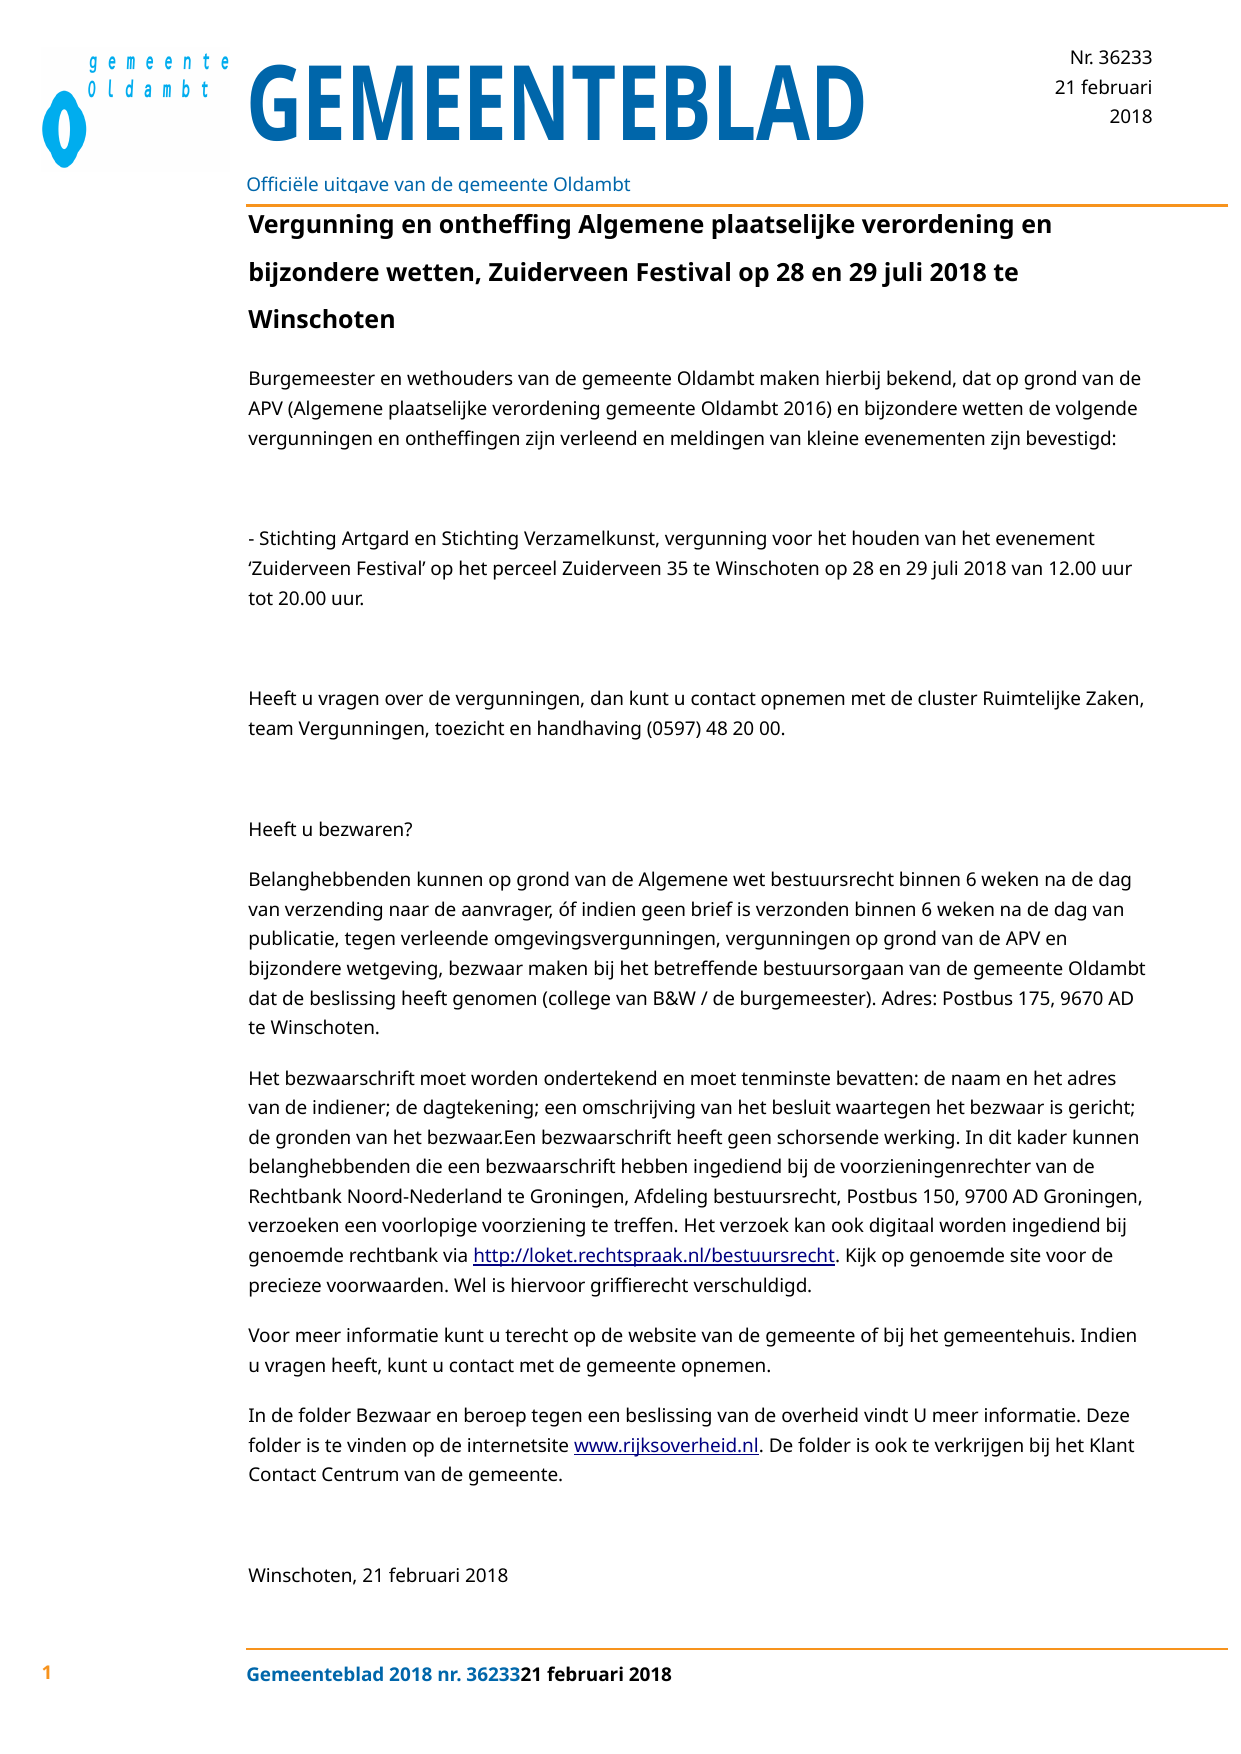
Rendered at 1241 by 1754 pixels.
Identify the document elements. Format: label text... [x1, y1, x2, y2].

text Winschoten, 21 februari 2018 [248, 1562, 1152, 1588]
text Burgemeester en wethouders van de gemeente Oldambt maken hierbij bekend, dat op grond van de APV (Algemene plaatselijke verordening gemeente Oldambt 2016) en bijzondere wetten de volgende vergunningen en ontheffingen zijn verleend en meldingen van kleine evenementen zijn bevestigd: [248, 366, 1152, 450]
picture [41, 47, 231, 172]
text - Stichting Artgard en Stichting Verzamelkunst, vergunning voor het houden van het evenement ‘Zuiderveen Festival’ op het perceel Zuiderveen 35 te Winschoten op 28 en 29 juli 2018 van 12.00 uur tot 20.00 uur. [248, 526, 1152, 610]
text Vergunning en ontheffing Algemene plaatselijke verordening en bijzondere wetten, Zuiderveen Festival op 28 en 29 juli 2018 te Winschoten [248, 207, 1152, 336]
text Het bezwaarschrift moet worden ondertekend en moet tenminste bevatten: de naam en het adres van de indiener; de dagtekening; een omschrijving van het besluit waartegen het bezwaar is gericht; de gronden van het bezwaar.Een bezwaarschrift heeft geen schorsende werking. In dit kader kunnen belanghebbenden die een bezwaarschrift hebben ingediend bij de voorzieningenrechter van de Rechtbank Noord-Nederland te Groningen, Afdeling bestuursrecht, Postbus 150, 9700 AD Groningen, verzoeken een voorlopige voorziening te treffen. Het verzoek kan ook digitaal worden ingediend bij genoemde rechtbank via http://loket.rechtspraak.nl/bestuursrecht. Kijk op genoemde site voor de precieze voorwaarden. Wel is hiervoor griffierecht verschuldigd. [248, 1065, 1152, 1297]
text In de folder Bezwaar en beroep tegen een beslissing van de overheid vindt U meer informatie. Deze folder is te vinden op de internetsite www.rijksoverheid.nl. De folder is ook te verkrijgen bij het Klant Contact Centrum van de gemeente. [248, 1402, 1152, 1487]
text Belanghebbenden kunnen op grond van de Algemene wet bestuursrecht binnen 6 weken na de dag van verzending naar de aanvrager, óf indien geen brief is verzonden binnen 6 weken na de dag van publicatie, tegen verleende omgevingsvergunningen, vergunningen op grond van de APV en bijzondere wetgeving, bezwaar maken bij het betreffende bestuursorgaan van de gemeente Oldambt dat de beslissing heeft genomen (college van B&W / de burgemeester). Adres: Postbus 175, 9670 AD te Winschoten. [248, 866, 1152, 1040]
text Heeft u bezwaren? [248, 816, 1152, 842]
text Voor meer informatie kunt u terecht op de website van de gemeente of bij het gemeentehuis. Indien u vragen heeft, kunt u contact met de gemeente opnemen. [248, 1322, 1152, 1377]
text Heeft u vragen over de vergunningen, dan kunt u contact opnemen met de cluster Ruimtelijke Zaken, team Vergunningen, toezicht en handhaving (0597) 48 20 00. [248, 686, 1152, 741]
